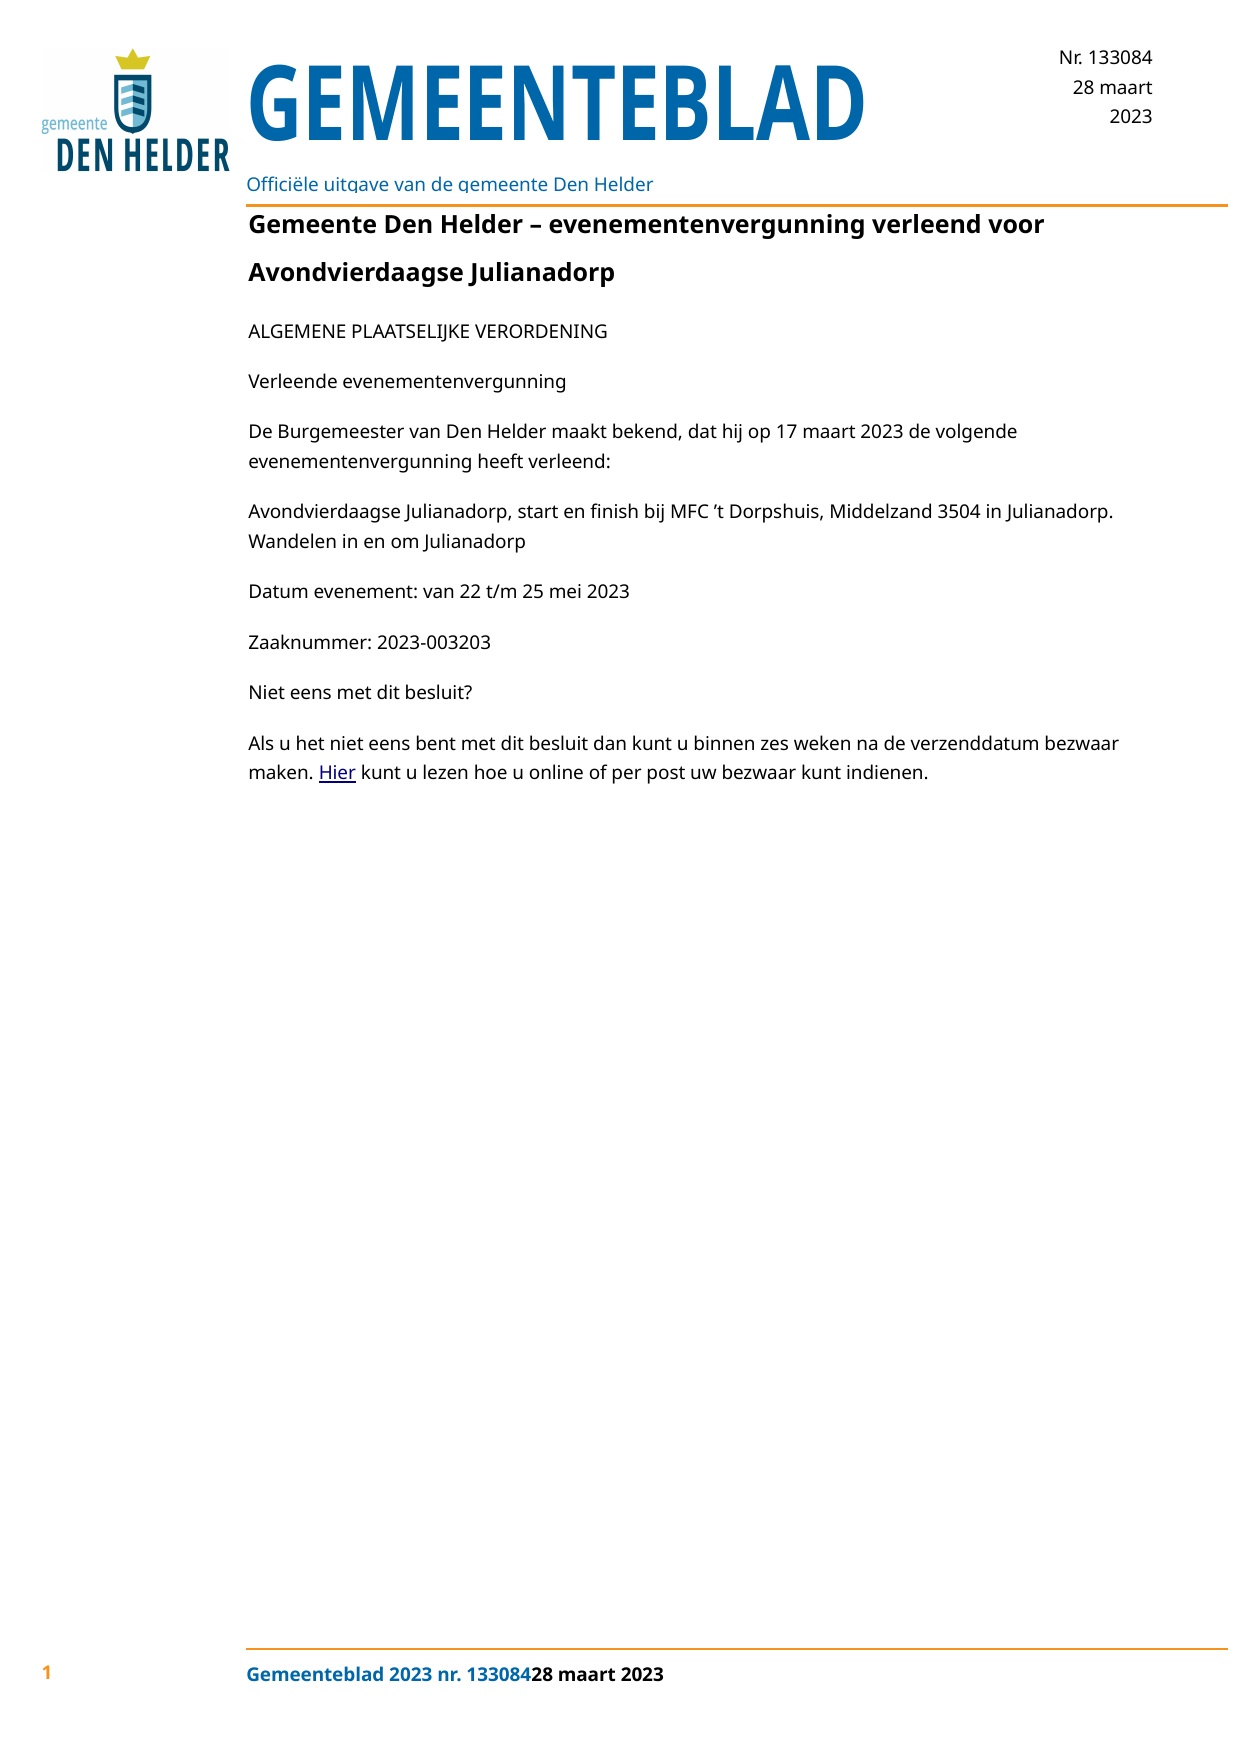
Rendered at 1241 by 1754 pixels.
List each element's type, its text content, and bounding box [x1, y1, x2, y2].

text Datum evenement: van 22 t/m 25 mei 2023 [248, 579, 1152, 604]
picture [130, 157, 135, 172]
text ALGEMENE PLAATSELIJKE VERORDENING [248, 318, 1152, 344]
text Niet eens met dit besluit? [248, 679, 1152, 705]
text Gemeente Den Helder – evenementenvergunning verleend voor Avondvierdaagse Julianadorp [248, 207, 1152, 288]
picture [182, 144, 187, 165]
picture [41, 47, 231, 172]
text De Burgemeester van Den Helder maakt bekend, dat hij op 17 maart 2023 de volgende evenementenvergunning heeft verleend: [248, 419, 1152, 474]
picture [220, 160, 224, 172]
text Als u het niet eens bent met dit besluit dan kunt u binnen zes weken na de verzenddatum bezwaar maken. Hier kunt u lezen hoe u online of per post uw bezwaar kunt indienen. [248, 730, 1152, 785]
picture [63, 144, 68, 165]
text Avondvierdaagse Julianadorp, start en finish bij MFC ’t Dorpshuis, Middelzand 3504 in Julianadorp. Wandelen in en om Julianadorp [248, 499, 1152, 554]
text Zaaknummer: 2023-003203 [248, 629, 1152, 655]
picture [100, 154, 106, 172]
text Verleende evenementenvergunning [248, 368, 1152, 394]
